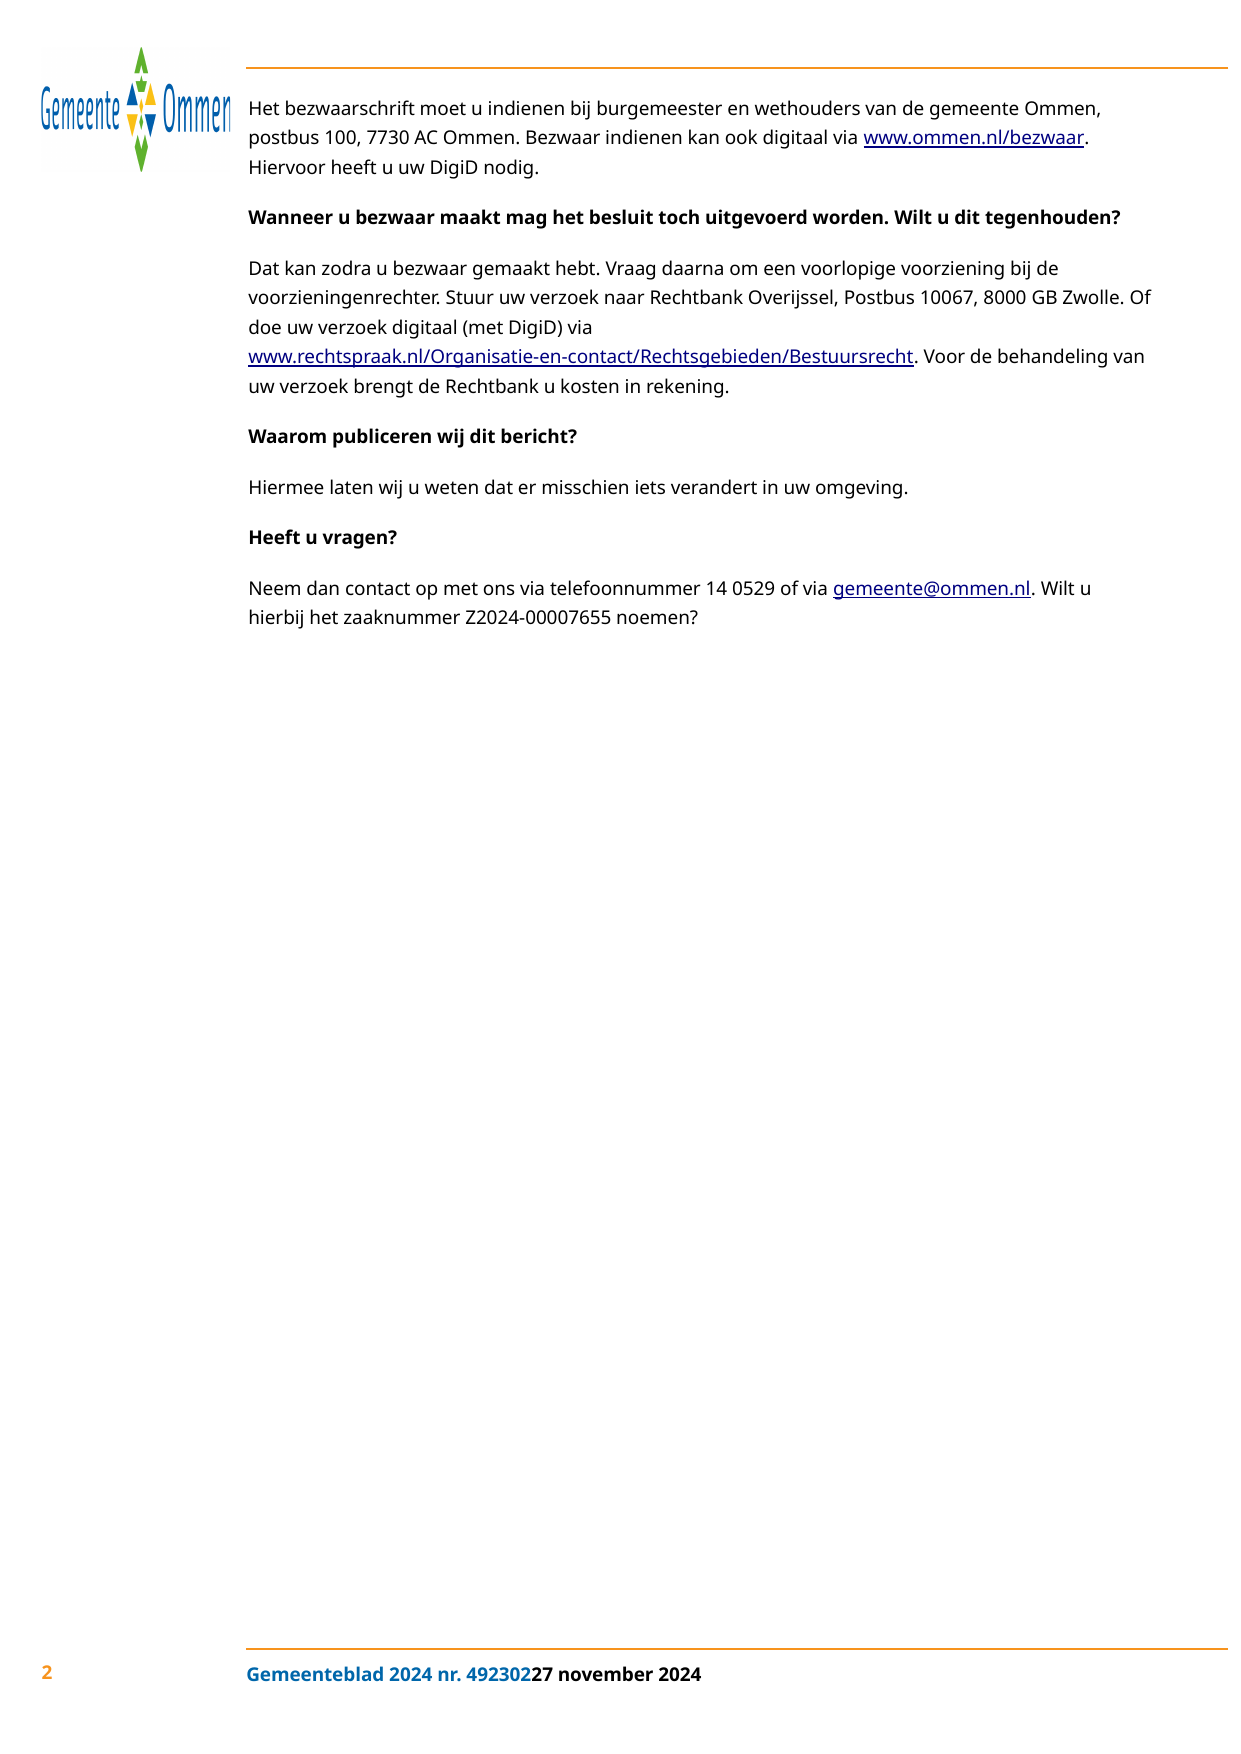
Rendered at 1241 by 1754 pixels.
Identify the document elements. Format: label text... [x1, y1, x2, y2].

text Dat kan zodra u bezwaar gemaakt hebt. Vraag daarna om een voorlopige voorziening bij de voorzieningenrechter. Stuur uw verzoek naar Rechtbank Overijssel, Postbus 10067, 8000 GB Zwolle. Of doe uw verzoek digitaal (met DigiD) via www.rechtspraak.nl/Organisatie-en-contact/Rechtsgebieden/Bestuursrecht. Voor de behandeling van uw verzoek brengt de Rechtbank u kosten in rekening. [248, 255, 1152, 399]
text Waarom publiceren wij dit bericht? [248, 423, 1152, 449]
text Neem dan contact op met ons via telefoonnummer 14 0529 of via gemeente@ommen.nl. Wilt u hierbij het zaaknummer Z2024-00007655 noemen? [248, 575, 1152, 630]
picture [41, 47, 231, 172]
text Wanneer u bezwaar maakt mag het besluit toch uitgevoerd worden. Wilt u dit tegenhouden? [248, 204, 1152, 230]
text Hiermee laten wij u weten dat er misschien iets verandert in uw omgeving. [248, 474, 1152, 500]
text Heeft u vragen? [248, 524, 1152, 550]
text Het bezwaarschrift moet u indienen bij burgemeester en wethouders van de gemeente Ommen, postbus 100, 7730 AC Ommen. Bezwaar indienen kan ook digitaal via www.ommen.nl/bezwaar. Hiervoor heeft u uw DigiD nodig. [248, 95, 1152, 180]
